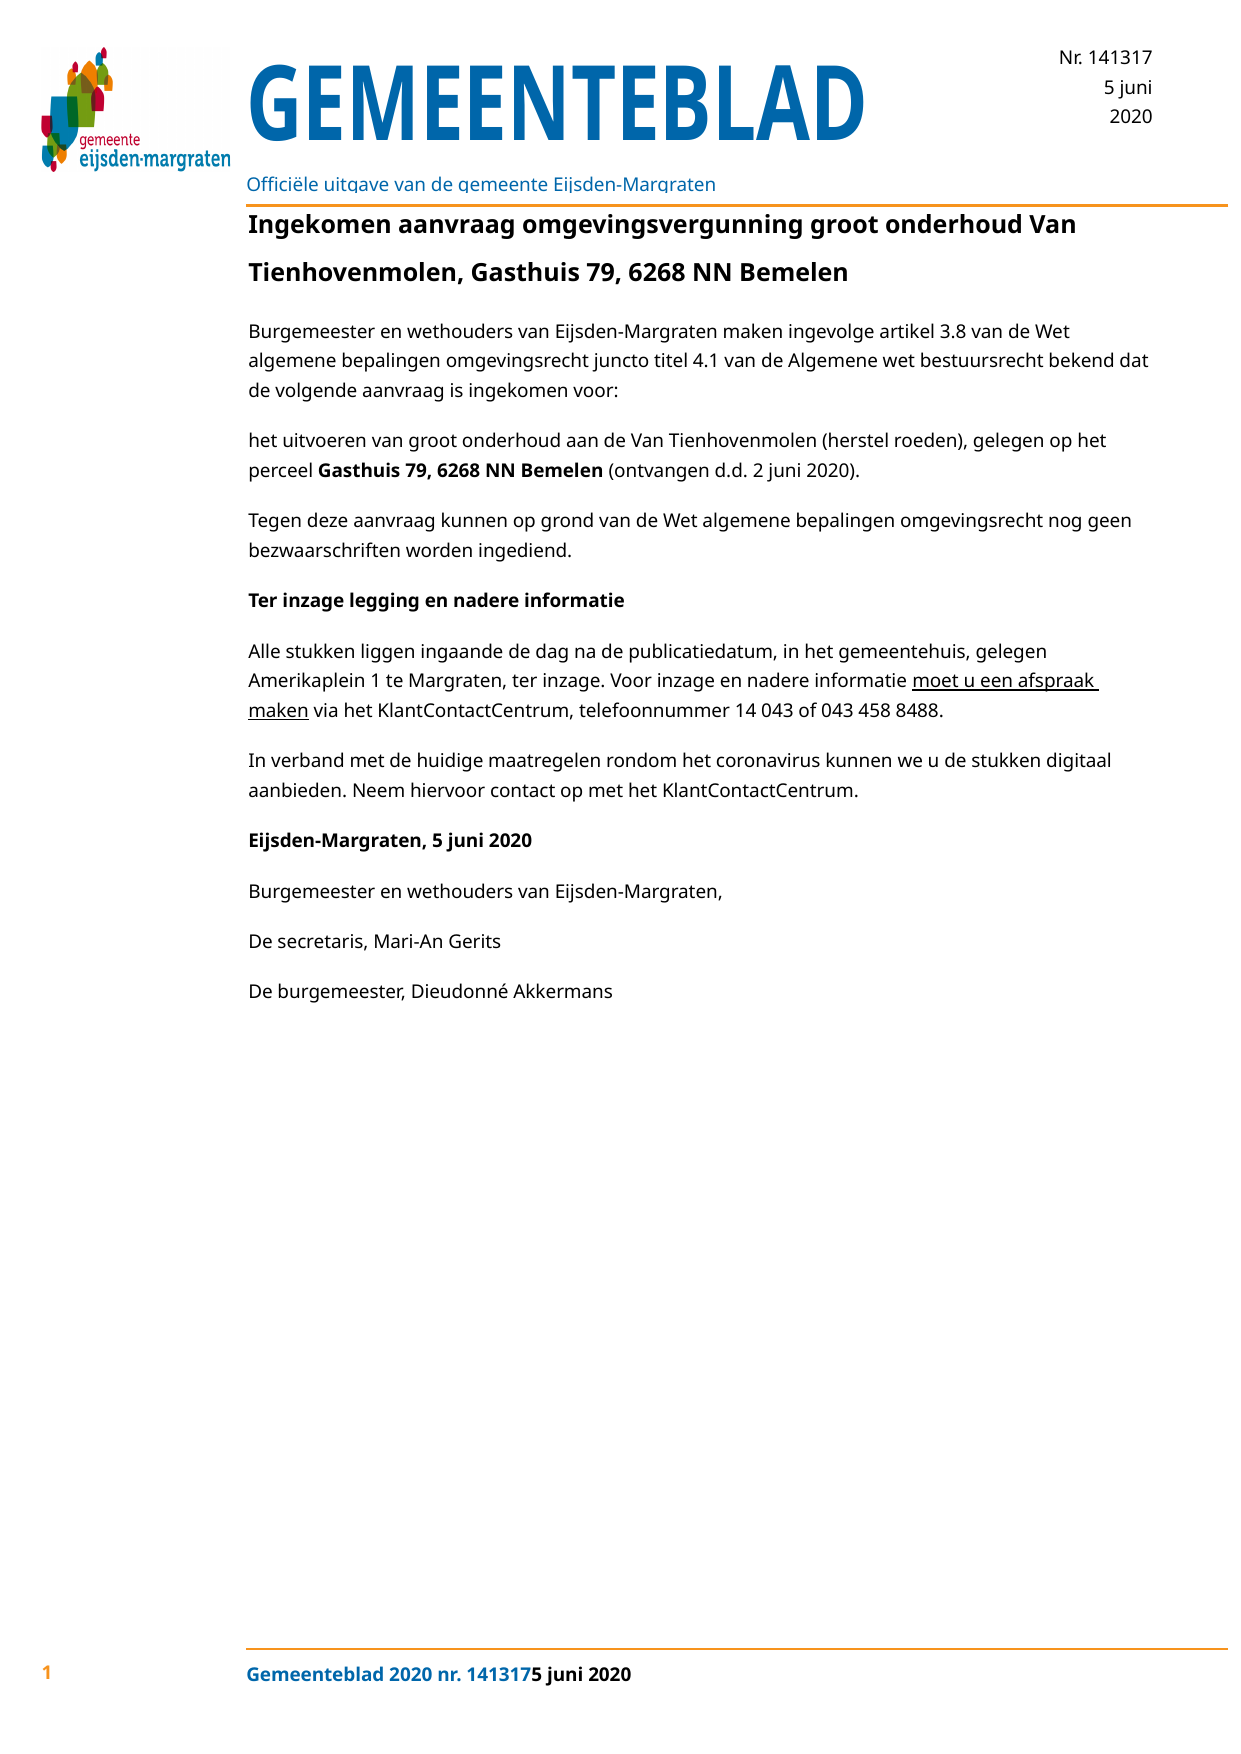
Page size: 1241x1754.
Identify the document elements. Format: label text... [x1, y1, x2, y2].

text Ingekomen aanvraag omgevingsvergunning groot onderhoud Van Tienhovenmolen, Gasthuis 79, 6268 NN Bemelen [248, 207, 1152, 288]
picture [41, 47, 231, 172]
text Ter inzage legging en nadere informatie [248, 587, 1152, 613]
text Burgemeester en wethouders van Eijsden-Margraten maken ingevolge artikel 3.8 van de Wet algemene bepalingen omgevingsrecht juncto titel 4.1 van de Algemene wet bestuursrecht bekend dat de volgende aanvraag is ingekomen voor: [248, 318, 1152, 403]
text het uitvoeren van groot onderhoud aan de Van Tienhovenmolen (herstel roeden), gelegen op het perceel Gasthuis 79, 6268 NN Bemelen (ontvangen d.d. 2 juni 2020). [248, 427, 1152, 483]
text In verband met de huidige maatregelen rondom het coronavirus kunnen we u de stukken digitaal aanbieden. Neem hiervoor contact op met het KlantContactCentrum. [248, 747, 1152, 803]
text Alle stukken liggen ingaande de dag na de publicatiedatum, in het gemeentehuis, gelegen Amerikaplein 1 te Margraten, ter inzage. Voor inzage en nadere informatie moet u een afspraak maken via het KlantContactCentrum, telefoonnummer 14 043 of 043 458 8488. [248, 638, 1152, 723]
text Tegen deze aanvraag kunnen op grond van de Wet algemene bepalingen omgevingsrecht nog geen bezwaarschriften worden ingediend. [248, 507, 1152, 563]
text Eijsden-Margraten, 5 juni 2020 [248, 827, 1152, 853]
text Burgemeester en wethouders van Eijsden-Margraten, [248, 878, 1152, 904]
text De burgemeester, Dieudonné Akkermans [248, 979, 1152, 1004]
text De secretaris, Mari-An Gerits [248, 928, 1152, 954]
